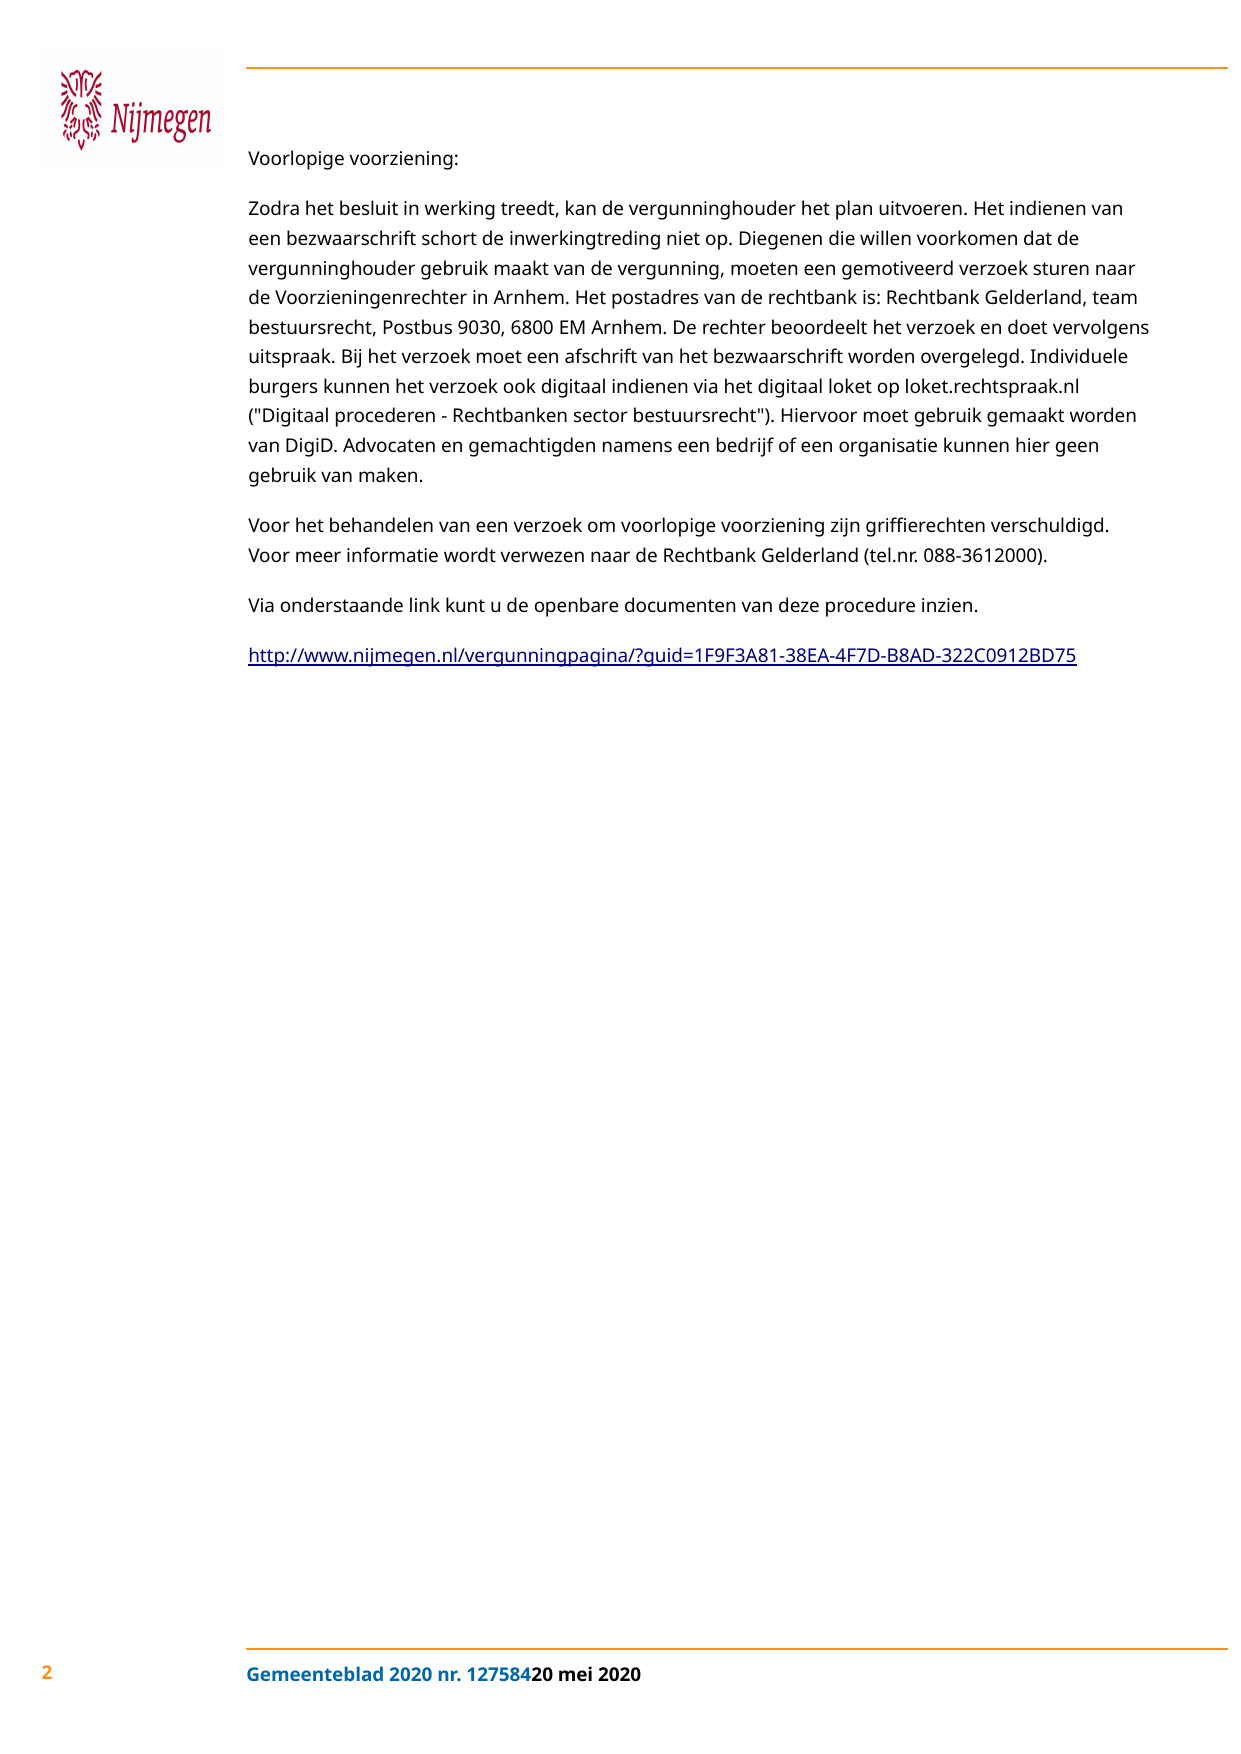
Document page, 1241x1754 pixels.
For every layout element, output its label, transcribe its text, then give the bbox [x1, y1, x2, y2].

text http://www.nijmegen.nl/vergunningpagina/?guid=1F9F3A81-38EA-4F7D-B8AD-322C0912BD75 [248, 643, 1152, 668]
text Via onderstaande link kunt u de openbare documenten van deze procedure inzien. [248, 592, 1152, 618]
picture [41, 47, 231, 172]
text Zodra het besluit in werking treedt, kan de vergunninghouder het plan uitvoeren. Het indienen van een bezwaarschrift schort de inwerkingtreding niet op. Diegenen die willen voorkomen dat de vergunninghouder gebruik maakt van de vergunning, moeten een gemotiveerd verzoek sturen naar de Voorzieningenrechter in Arnhem. Het postadres van de rechtbank is: Rechtbank Gelderland, team bestuursrecht, Postbus 9030, 6800 EM Arnhem. De rechter beoordeelt het verzoek en doet vervolgens uitspraak. Bij het verzoek moet een afschrift van het bezwaarschrift worden overgelegd. Individuele burgers kunnen het verzoek ook digitaal indienen via het digitaal loket op loket.rechtspraak.nl ("Digitaal procederen - Rechtbanken sector bestuursrecht"). Hiervoor moet gebruik gemaakt worden van DigiD. Advocaten en gemachtigden namens een bedrijf of een organisatie kunnen hier geen gebruik van maken. [248, 196, 1152, 488]
text Voor het behandelen van een verzoek om voorlopige voorziening zijn griffierechten verschuldigd. Voor meer informatie wordt verwezen naar de Rechtbank Gelderland (tel.nr. 088-3612000). [248, 512, 1152, 568]
text Voorlopige voorziening: [248, 145, 1152, 171]
